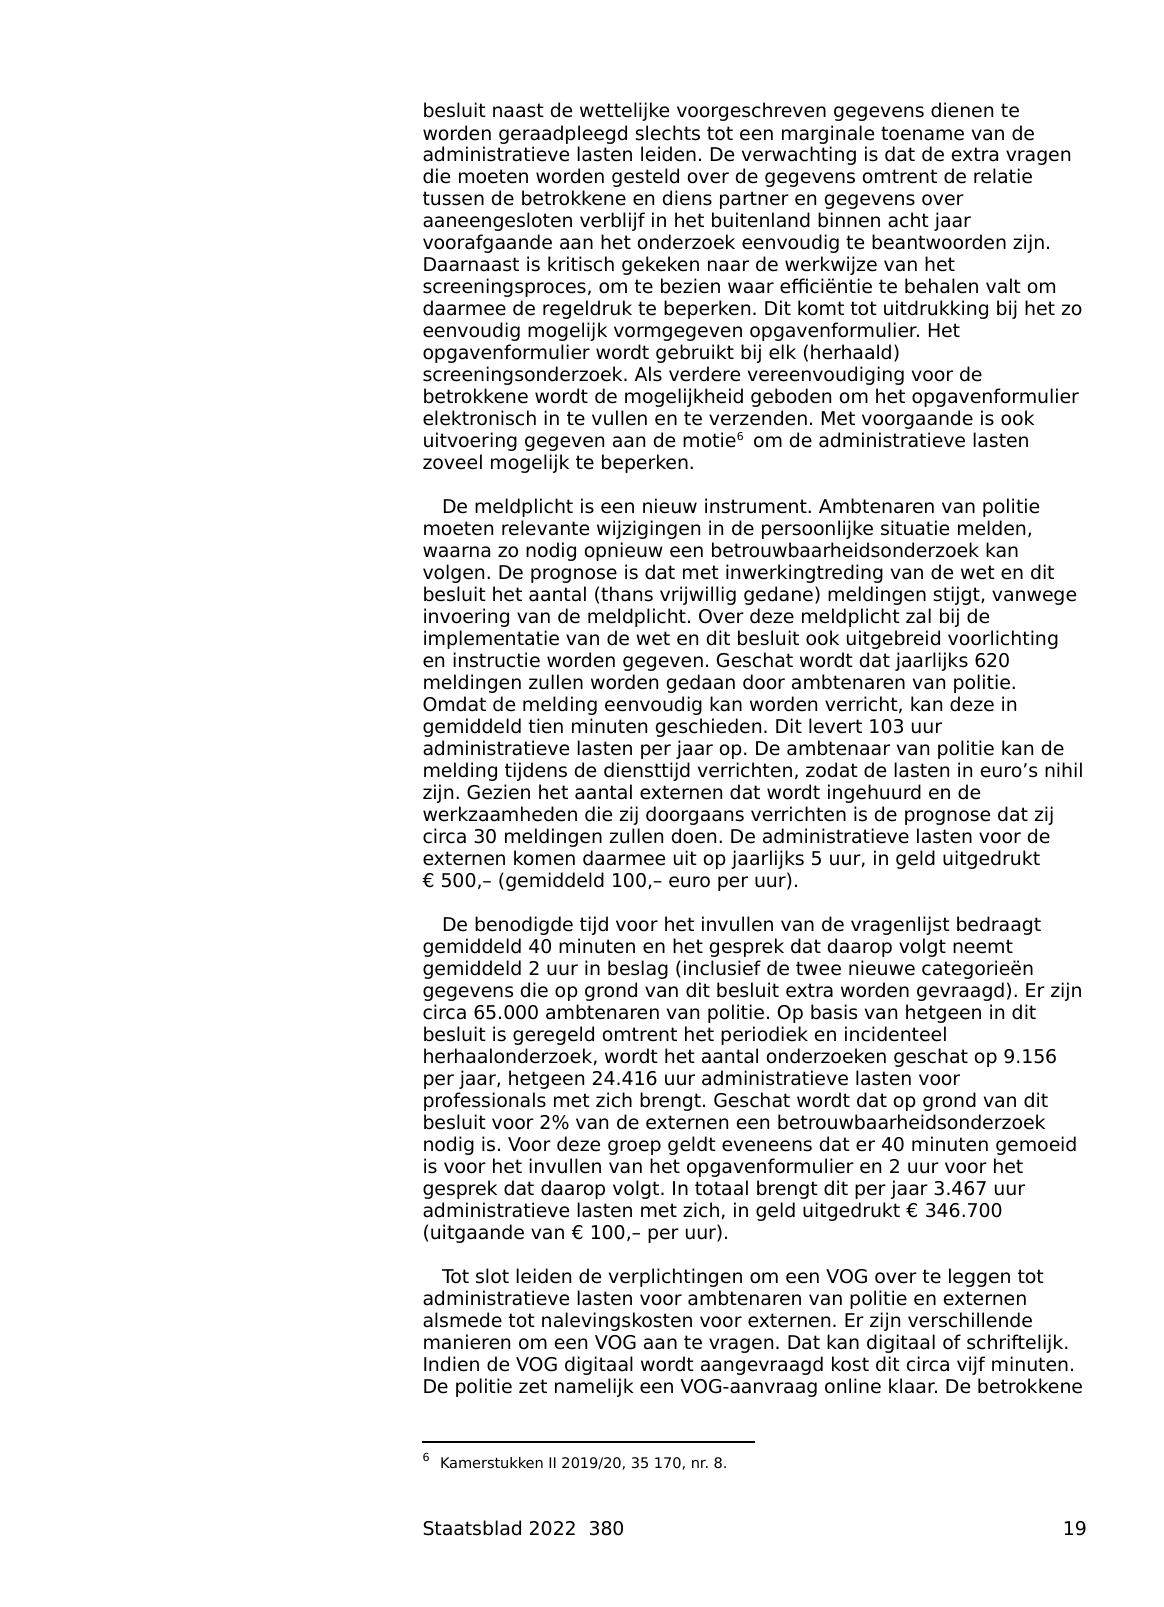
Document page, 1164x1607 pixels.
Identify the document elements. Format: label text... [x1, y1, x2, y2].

text De benodigde tijd voor het invullen van de vragenlijst bedraagt gemiddeld 40 minuten en het gesprek dat daarop volgt neemt gemiddeld 2 uur in beslag (inclusief de twee nieuwe categorieën gegevens die op grond van dit besluit extra worden gevraagd). Er zijn circa 65.000 ambtenaren van politie. Op basis van hetgeen in dit besluit is geregeld omtrent het periodiek en incidenteel herhaalonderzoek, wordt het aantal onderzoeken geschat op 9.156 per jaar, hetgeen 24.416 uur administratieve lasten voor professionals met zich brengt. Geschat wordt dat op grond van dit besluit voor 2% van de externen een betrouwbaarheidsonderzoek nodig is. Voor deze groep geldt eveneens dat er 40 minuten gemoeid is voor het invullen van het opgavenformulier en 2 uur voor het gesprek dat daarop volgt. In totaal brengt dit per jaar 3.467 uur administratieve lasten met zich, in geld uitgedrukt € 346.700 (uitgaande van € 100,– per uur). [422, 914, 1087, 1244]
text Kamerstukken II 2019/20, 35 170, nr. 8. [422, 1451, 1087, 1473]
text De meldplicht is een nieuw instrument. Ambtenaren van politie moeten relevante wijzigingen in de persoonlijke situatie melden, waarna zo nodig opnieuw een betrouwbaarheidsonderzoek kan volgen. De prognose is dat met inwerkingtreding van de wet en dit besluit het aantal (thans vrijwillig gedane) meldingen stijgt, vanwege invoering van de meldplicht. Over deze meldplicht zal bij de implementatie van de wet en dit besluit ook uitgebreid voorlichting en instructie worden gegeven. Geschat wordt dat jaarlijks 620 meldingen zullen worden gedaan door ambtenaren van politie. Omdat de melding eenvoudig kan worden verricht, kan deze in gemiddeld tien minuten geschieden. Dit levert 103 uur administratieve lasten per jaar op. De ambtenaar van politie kan de melding tijdens de diensttijd verrichten, zodat de lasten in euro’s nihil zijn. Gezien het aantal externen dat wordt ingehuurd en de werkzaamheden die zij doorgaans verrichten is de prognose dat zij circa 30 meldingen zullen doen. De administratieve lasten voor de externen komen daarmee uit op jaarlijks 5 uur, in geld uitgedrukt € 500,– (gemiddeld 100,– euro per uur). [422, 496, 1087, 892]
text besluit naast de wettelijke voorgeschreven gegevens dienen te worden geraadpleegd slechts tot een marginale toename van de administratieve lasten leiden. De verwachting is dat de extra vragen die moeten worden gesteld over de gegevens omtrent de relatie tussen de betrokkene en diens partner en gegevens over aaneengesloten verblijf in het buitenland binnen acht jaar voorafgaande aan het onderzoek eenvoudig te beantwoorden zijn. Daarnaast is kritisch gekeken naar de werkwijze van het screeningsproces, om te bezien waar efficiëntie te behalen valt om daarmee de regeldruk te beperken. Dit komt tot uitdrukking bij het zo eenvoudig mogelijk vormgegeven opgavenformulier. Het opgavenformulier wordt gebruikt bij elk (herhaald) screeningsonderzoek. Als verdere vereenvoudiging voor de betrokkene wordt de mogelijkheid geboden om het opgavenformulier elektronisch in te vullen en te verzenden. Met voorgaande is ook uitvoering gegeven aan de motie om de administratieve lasten zoveel mogelijk te beperken. [422, 100, 1087, 474]
text Tot slot leiden de verplichtingen om een VOG over te leggen tot administratieve lasten voor ambtenaren van politie en externen alsmede tot nalevingskosten voor externen. Er zijn verschillende manieren om een VOG aan te vragen. Dat kan digitaal of schriftelijk. Indien de VOG digitaal wordt aangevraagd kost dit circa vijf minuten. De politie zet namelijk een VOG-aanvraag online klaar. De betrokkene [422, 1266, 1087, 1398]
